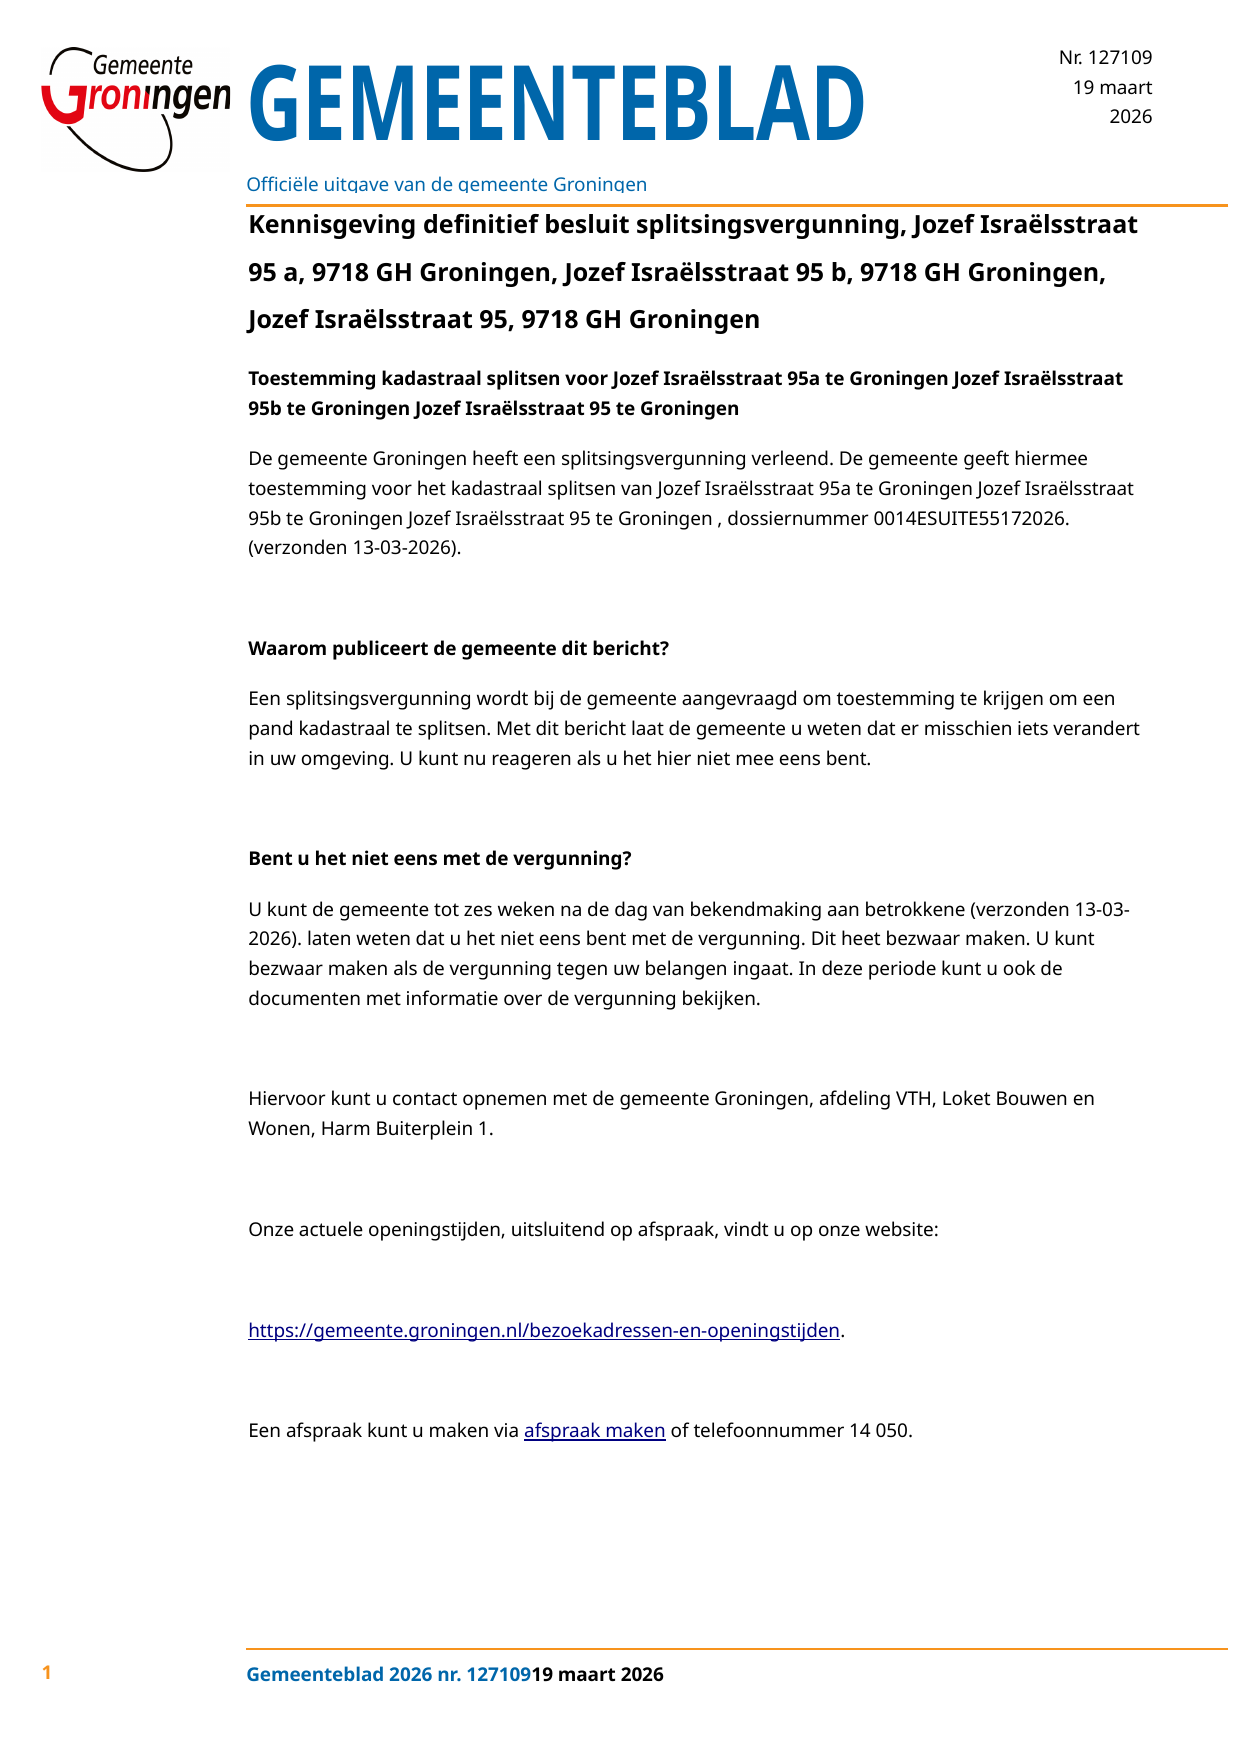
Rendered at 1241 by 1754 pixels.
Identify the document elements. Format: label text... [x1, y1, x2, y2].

text Kennisgeving definitief besluit splitsingsvergunning, Jozef Israëlsstraat 95 a, 9718 GH Groningen, Jozef Israëlsstraat 95 b, 9718 GH Groningen, Jozef Israëlsstraat 95, 9718 GH Groningen [248, 207, 1152, 336]
text Bent u het niet eens met de vergunning? [248, 846, 1152, 871]
text Toestemming kadastraal splitsen voor Jozef Israëlsstraat 95a te Groningen Jozef Israëlsstraat 95b te Groningen Jozef Israëlsstraat 95 te Groningen [248, 366, 1152, 421]
picture [41, 47, 231, 172]
text De gemeente Groningen heeft een splitsingsvergunning verleend. De gemeente geeft hiermee toestemming voor het kadastraal splitsen van Jozef Israëlsstraat 95a te Groningen Jozef Israëlsstraat 95b te Groningen Jozef Israëlsstraat 95 te Groningen , dossiernummer 0014ESUITE55172026. (verzonden 13-03-2026). [248, 446, 1152, 560]
text Onze actuele openingstijden, uitsluitend op afspraak, vindt u op onze website: [248, 1216, 1152, 1242]
text https://gemeente.groningen.nl/bezoekadressen-en-openingstijden. [248, 1317, 1152, 1342]
text Waarom publiceert de gemeente dit bericht? [248, 635, 1152, 661]
text U kunt de gemeente tot zes weken na de dag van bekendmaking aan betrokkene (verzonden 13-03-2026). laten weten dat u het niet eens bent met de vergunning. Dit heet bezwaar maken. U kunt bezwaar maken als de vergunning tegen uw belangen ingaat. In deze periode kunt u ook de documenten met informatie over de vergunning bekijken. [248, 896, 1152, 1010]
text Een splitsingsvergunning wordt bij de gemeente aangevraagd om toestemming te krijgen om een pand kadastraal te splitsen. Met dit bericht laat de gemeente u weten dat er misschien iets verandert in uw omgeving. U kunt nu reageren als u het hier niet mee eens bent. [248, 686, 1152, 770]
text Hiervoor kunt u contact opnemen met de gemeente Groningen, afdeling VTH, Loket Bouwen en Wonen, Harm Buiterplein 1. [248, 1086, 1152, 1141]
text Een afspraak kunt u maken via afspraak maken of telefoonnummer 14 050. [248, 1418, 1152, 1443]
